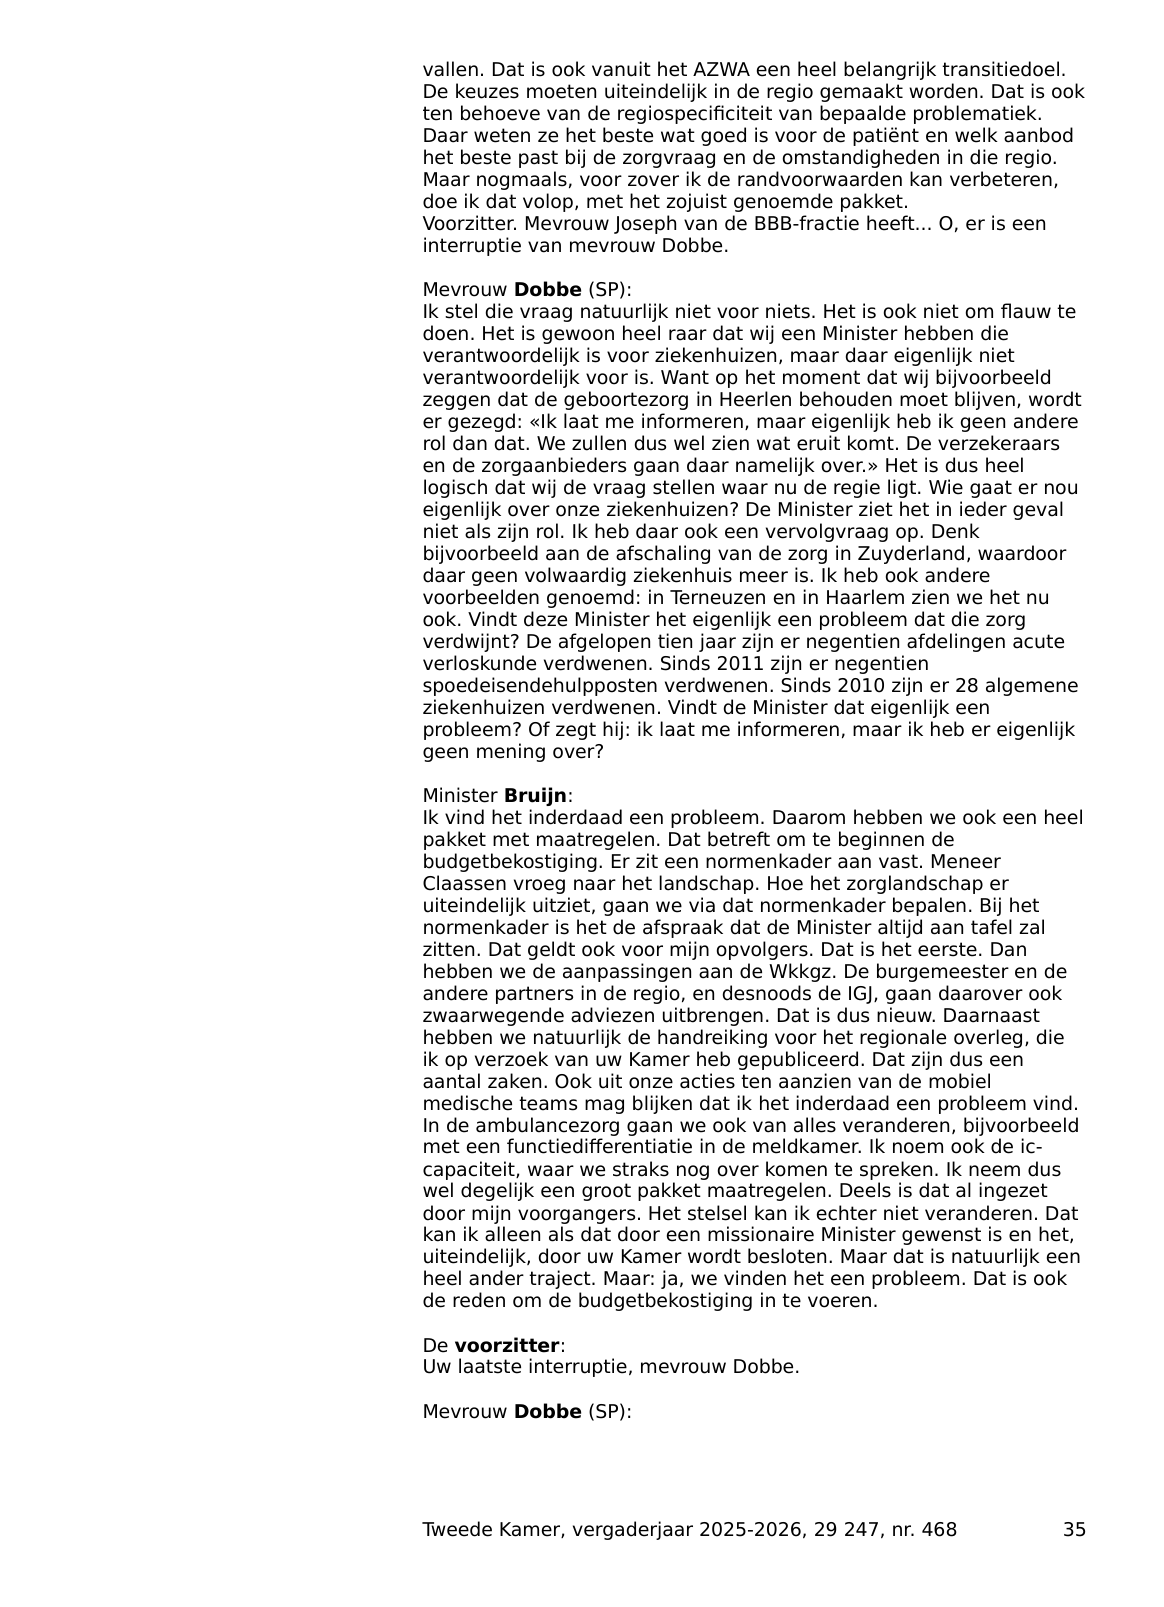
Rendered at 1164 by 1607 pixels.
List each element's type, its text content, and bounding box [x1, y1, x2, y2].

text Minister Bruijn: [422, 785, 1087, 807]
text Ik stel die vraag natuurlijk niet voor niets. Het is ook niet om flauw te doen. Het is gewoon heel raar dat wij een Minister hebben die verantwoordelijk is voor ziekenhuizen, maar daar eigenlijk niet verantwoordelijk voor is. Want op het moment dat wij bijvoorbeeld zeggen dat de geboortezorg in Heerlen behouden moet blijven, wordt er gezegd: «Ik laat me informeren, maar eigenlijk heb ik geen andere rol dan dat. We zullen dus wel zien wat eruit komt. De verzekeraars en de zorgaanbieders gaan daar namelijk over.» Het is dus heel logisch dat wij de vraag stellen waar nu de regie ligt. Wie gaat er nou eigenlijk over onze ziekenhuizen? De Minister ziet het in ieder geval niet als zijn rol. Ik heb daar ook een vervolgvraag op. Denk bijvoorbeeld aan de afschaling van de zorg in Zuyderland, waardoor daar geen volwaardig ziekenhuis meer is. Ik heb ook andere voorbeelden genoemd: in Terneuzen en in Haarlem zien we het nu ook. Vindt deze Minister het eigenlijk een probleem dat die zorg verdwijnt? De afgelopen tien jaar zijn er negentien afdelingen acute verloskunde verdwenen. Sinds 2011 zijn er negentien spoedeisendehulpposten verdwenen. Sinds 2010 zijn er 28 algemene ziekenhuizen verdwenen. Vindt de Minister dat eigenlijk een probleem? Of zegt hij: ik laat me informeren, maar ik heb er eigenlijk geen mening over? [422, 301, 1087, 763]
text Ik vind het inderdaad een probleem. Daarom hebben we ook een heel pakket met maatregelen. Dat betreft om te beginnen de budgetbekostiging. Er zit een normenkader aan vast. Meneer Claassen vroeg naar het landschap. Hoe het zorglandschap er uiteindelijk uitziet, gaan we via dat normenkader bepalen. Bij het normenkader is het de afspraak dat de Minister altijd aan tafel zal zitten. Dat geldt ook voor mijn opvolgers. Dat is het eerste. Dan hebben we de aanpassingen aan de Wkkgz. De burgemeester en de andere partners in de regio, en desnoods de IGJ, gaan daarover ook zwaarwegende adviezen uitbrengen. Dat is dus nieuw. Daarnaast hebben we natuurlijk de handreiking voor het regionale overleg, die ik op verzoek van uw Kamer heb gepubliceerd. Dat zijn dus een aantal zaken. Ook uit onze acties ten aanzien van de mobiel medische teams mag blijken dat ik het inderdaad een probleem vind. In de ambulancezorg gaan we ook van alles veranderen, bijvoorbeeld met een functiedifferentiatie in de meldkamer. Ik noem ook de ic-capaciteit, waar we straks nog over komen te spreken. Ik neem dus wel degelijk een groot pakket maatregelen. Deels is dat al ingezet door mijn voorgangers. Het stelsel kan ik echter niet veranderen. Dat kan ik alleen als dat door een missionaire Minister gewenst is en het, uiteindelijk, door uw Kamer wordt besloten. Maar dat is natuurlijk een heel ander traject. Maar: ja, we vinden het een probleem. Dat is ook de reden om de budgetbekostiging in te voeren. [422, 807, 1087, 1312]
text De voorzitter: [422, 1334, 1087, 1356]
text Mevrouw Dobbe (SP): [422, 279, 1087, 301]
text Uw laatste interruptie, mevrouw Dobbe. [422, 1356, 1087, 1378]
text Mevrouw Dobbe (SP): [422, 1401, 1087, 1423]
text Voorzitter. Mevrouw Joseph van de BBB-fractie heeft... O, er is een interruptie van mevrouw Dobbe. [422, 213, 1087, 257]
text vallen. Dat is ook vanuit het AZWA een heel belangrijk transitiedoel. De keuzes moeten uiteindelijk in de regio gemaakt worden. Dat is ook ten behoeve van de regiospecificiteit van bepaalde problematiek. Daar weten ze het beste wat goed is voor de patiënt en welk aanbod het beste past bij de zorgvraag en de omstandigheden in die regio. Maar nogmaals, voor zover ik de randvoorwaarden kan verbeteren, doe ik dat volop, met het zojuist genoemde pakket. [422, 59, 1087, 213]
